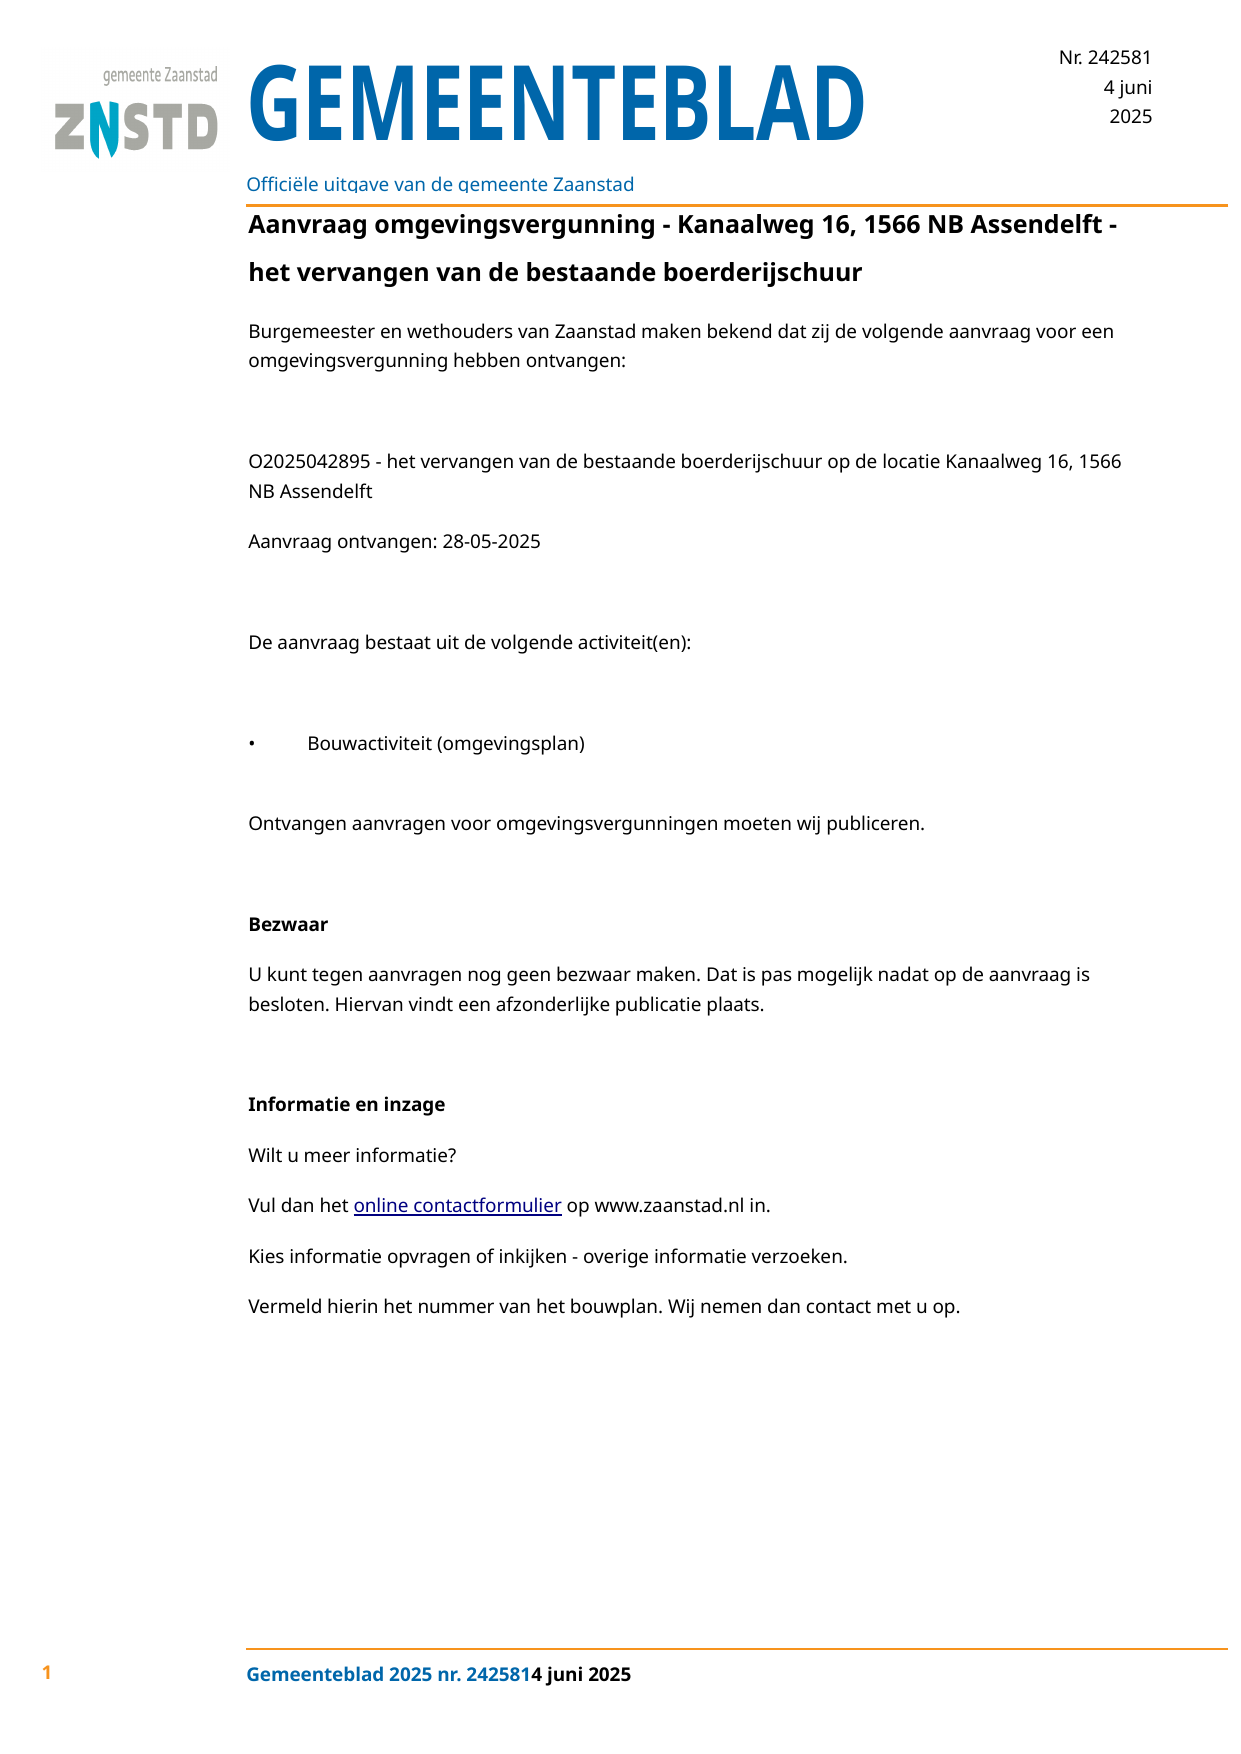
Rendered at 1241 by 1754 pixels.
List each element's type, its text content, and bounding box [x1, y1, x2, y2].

text O2025042895 - het vervangen van de bestaande boerderijschuur op de locatie Kanaalweg 16, 1566 NB Assendelft [248, 448, 1152, 504]
picture [41, 47, 231, 172]
text Kies informatie opvragen of inkijken - overige informatie verzoeken. [248, 1243, 1152, 1269]
list Bouwactiviteit (omgevingsplan) [248, 730, 1152, 756]
text Wilt u meer informatie? [248, 1142, 1152, 1168]
text Burgemeester en wethouders van Zaanstad maken bekend dat zij de volgende aanvraag voor een omgevingsvergunning hebben ontvangen: [248, 318, 1152, 373]
text Informatie en inzage [248, 1092, 1152, 1117]
text Aanvraag omgevingsvergunning - Kanaalweg 16, 1566 NB Assendelft - het vervangen van de bestaande boerderijschuur [248, 207, 1152, 288]
text U kunt tegen aanvragen nog geen bezwaar maken. Dat is pas mogelijk nadat op de aanvraag is besloten. Hiervan vindt een afzonderlijke publicatie plaats. [248, 961, 1152, 1017]
text Bezwaar [248, 911, 1152, 937]
text De aanvraag bestaat uit de volgende activiteit(en): [248, 629, 1152, 655]
text Vermeld hierin het nummer van het bouwplan. Wij nemen dan contact met u op. [248, 1293, 1152, 1319]
text Aanvraag ontvangen: 28-05-2025 [248, 528, 1152, 554]
text Ontvangen aanvragen voor omgevingsvergunningen moeten wij publiceren. [248, 810, 1152, 836]
text Vul dan het online contactformulier op www.zaanstad.nl in. [248, 1192, 1152, 1218]
